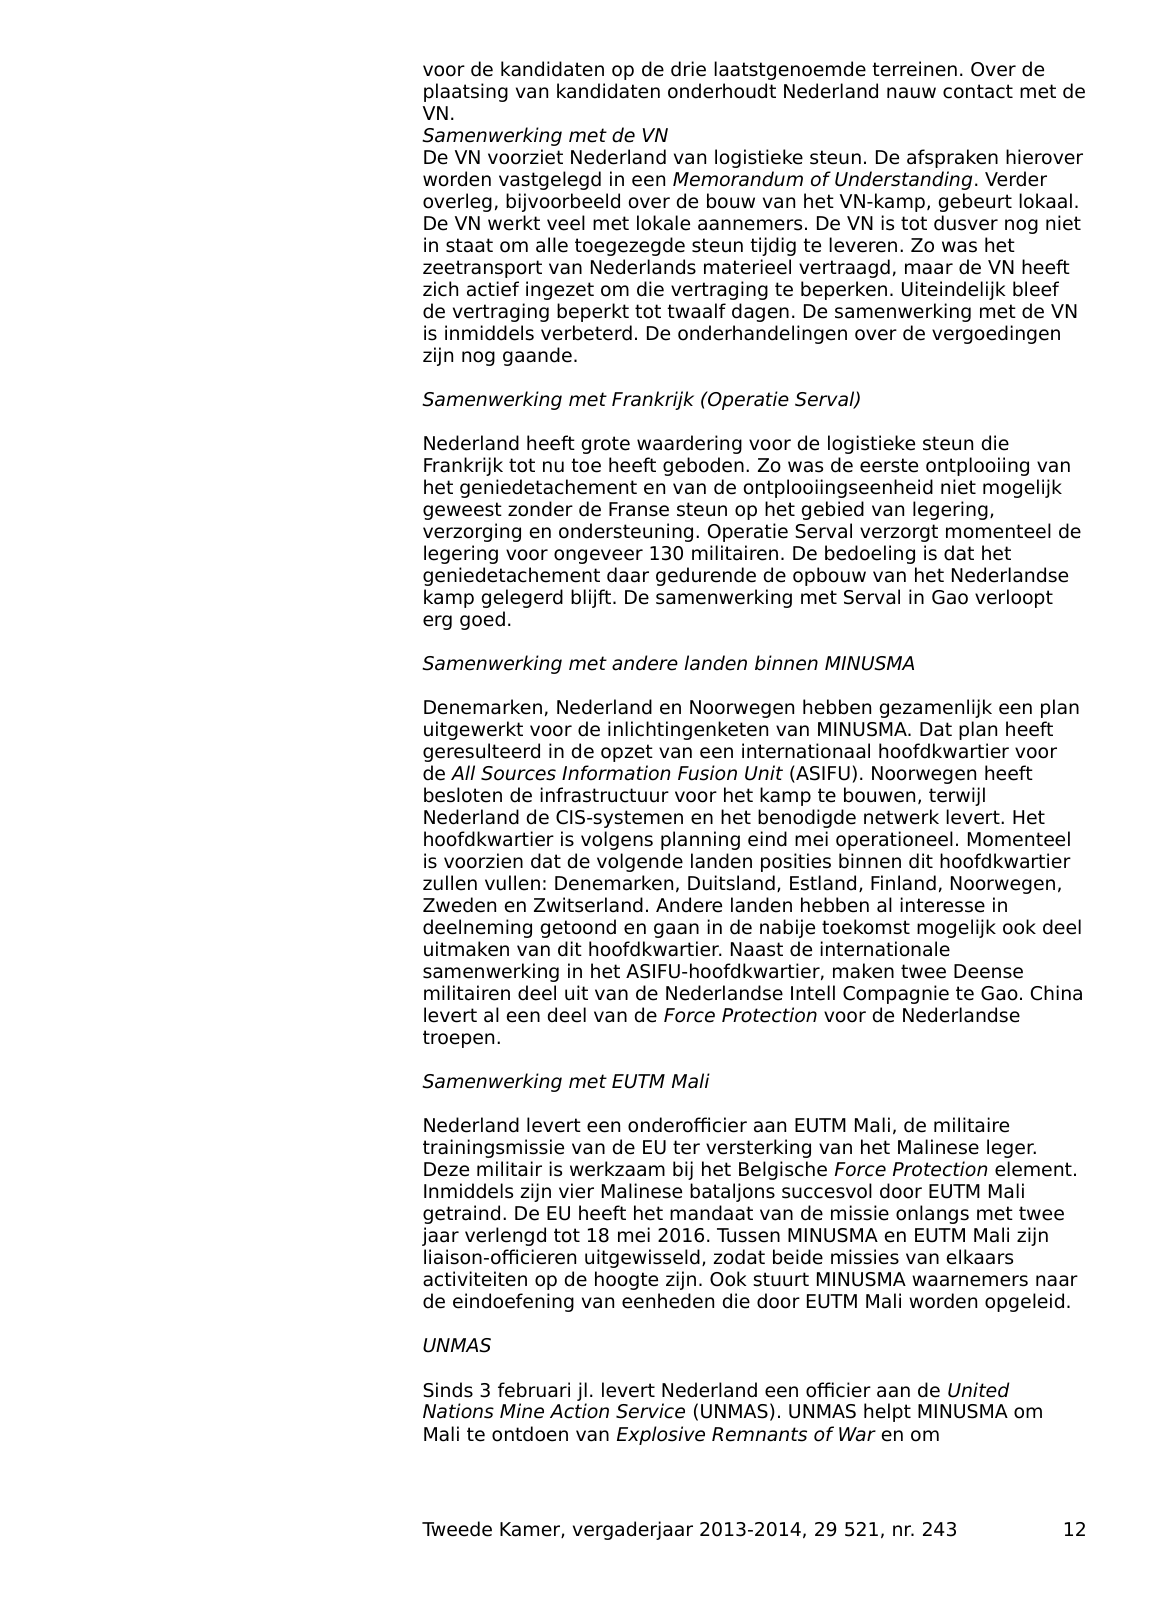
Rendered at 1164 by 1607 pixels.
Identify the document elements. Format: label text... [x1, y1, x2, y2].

text Samenwerking met de VN [422, 125, 1087, 147]
subtitle Samenwerking met EUTM Mali [422, 1071, 1087, 1093]
text Denemarken, Nederland en Noorwegen hebben gezamenlijk een plan uitgewerkt voor de inlichtingenketen van MINUSMA. Dat plan heeft geresulteerd in de opzet van een internationaal hoofdkwartier voor de All Sources Information Fusion Unit (ASIFU). Noorwegen heeft besloten de infrastructuur voor het kamp te bouwen, terwijl Nederland de CIS-systemen en het benodigde netwerk levert. Het hoofdkwartier is volgens planning eind mei operationeel. Momenteel is voorzien dat de volgende landen posities binnen dit hoofdkwartier zullen vullen: Denemarken, Duitsland, Estland, Finland, Noorwegen, Zweden en Zwitserland. Andere landen hebben al interesse in deelneming getoond en gaan in de nabije toekomst mogelijk ook deel uitmaken van dit hoofdkwartier. Naast de internationale samenwerking in het ASIFU-hoofdkwartier, maken twee Deense militairen deel uit van de Nederlandse Intell Compagnie te Gao. China levert al een deel van de Force Protection voor de Nederlandse troepen. [422, 697, 1087, 1049]
text Sinds 3 februari jl. levert Nederland een officier aan de United Nations Mine Action Service (UNMAS). UNMAS helpt MINUSMA om Mali te ontdoen van Explosive Remnants of War en om [422, 1379, 1087, 1445]
subtitle Samenwerking met andere landen binnen MINUSMA [422, 653, 1087, 675]
text Nederland heeft grote waardering voor de logistieke steun die Frankrijk tot nu toe heeft geboden. Zo was de eerste ontplooiing van het geniedetachement en van de ontplooiingseenheid niet mogelijk geweest zonder de Franse steun op het gebied van legering, verzorging en ondersteuning. Operatie Serval verzorgt momenteel de legering voor ongeveer 130 militairen. De bedoeling is dat het geniedetachement daar gedurende de opbouw van het Nederlandse kamp gelegerd blijft. De samenwerking met Serval in Gao verloopt erg goed. [422, 433, 1087, 631]
text De VN voorziet Nederland van logistieke steun. De afspraken hierover worden vastgelegd in een Memorandum of Understanding. Verder overleg, bijvoorbeeld over de bouw van het VN-kamp, gebeurt lokaal. De VN werkt veel met lokale aannemers. De VN is tot dusver nog niet in staat om alle toegezegde steun tijdig te leveren. Zo was het zeetransport van Nederlands materieel vertraagd, maar de VN heeft zich actief ingezet om die vertraging te beperken. Uiteindelijk bleef de vertraging beperkt tot twaalf dagen. De samenwerking met de VN is inmiddels verbeterd. De onderhandelingen over de vergoedingen zijn nog gaande. [422, 147, 1087, 367]
subtitle UNMAS [422, 1335, 1087, 1357]
text voor de kandidaten op de drie laatstgenoemde terreinen. Over de plaatsing van kandidaten onderhoudt Nederland nauw contact met de VN. [422, 59, 1087, 125]
subtitle Samenwerking met Frankrijk (Operatie Serval) [422, 389, 1087, 411]
text Nederland levert een onderofficier aan EUTM Mali, de militaire trainingsmissie van de EU ter versterking van het Malinese leger. Deze militair is werkzaam bij het Belgische Force Protection element. Inmiddels zijn vier Malinese bataljons succesvol door EUTM Mali getraind. De EU heeft het mandaat van de missie onlangs met twee jaar verlengd tot 18 mei 2016. Tussen MINUSMA en EUTM Mali zijn liaison-officieren uitgewisseld, zodat beide missies van elkaars activiteiten op de hoogte zijn. Ook stuurt MINUSMA waarnemers naar de eindoefening van eenheden die door EUTM Mali worden opgeleid. [422, 1115, 1087, 1313]
